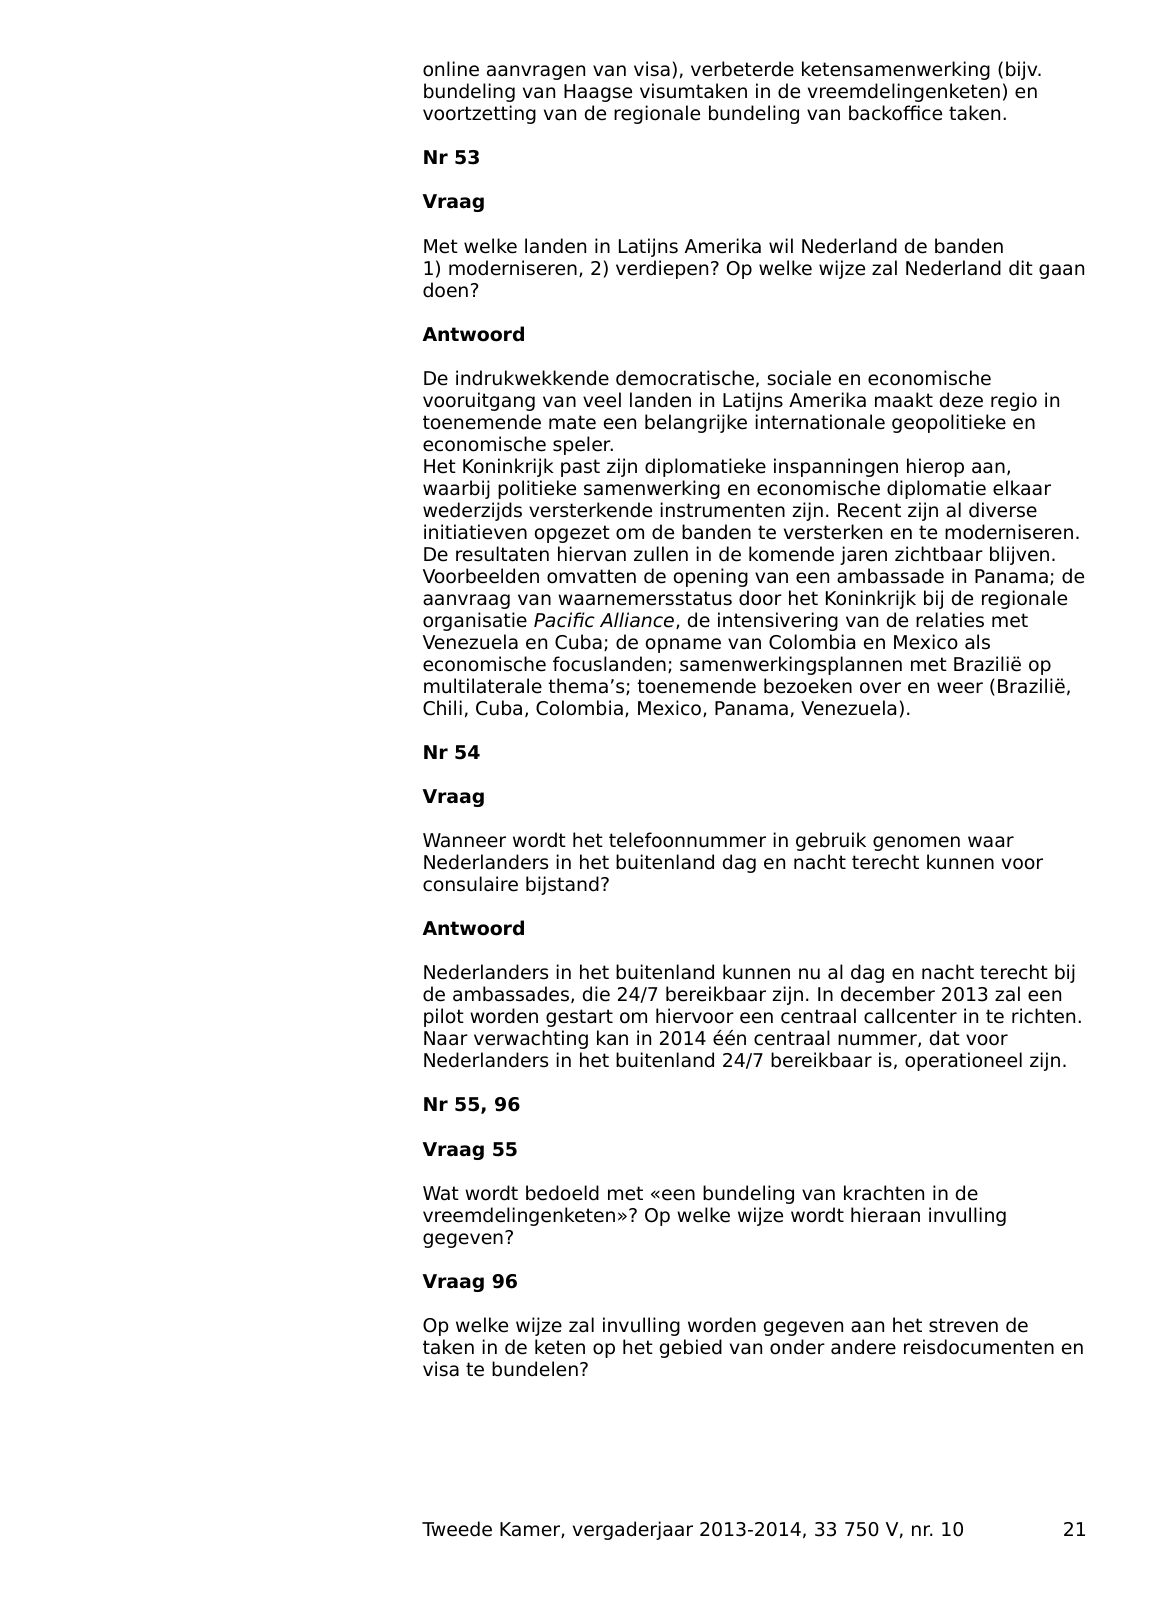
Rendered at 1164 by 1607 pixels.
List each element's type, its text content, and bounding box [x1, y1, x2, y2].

subtitle Nr 54 [422, 742, 1087, 764]
subtitle Antwoord [422, 918, 1087, 940]
subtitle Vraag 96 [422, 1271, 1087, 1293]
subtitle Vraag [422, 786, 1087, 808]
text Wat wordt bedoeld met «een bundeling van krachten in de vreemdelingenketen»? Op welke wijze wordt hieraan invulling gegeven? [422, 1183, 1087, 1249]
subtitle Antwoord [422, 324, 1087, 346]
subtitle Nr 55, 96 [422, 1094, 1087, 1116]
text Het Koninkrijk past zijn diplomatieke inspanningen hierop aan, waarbij politieke samenwerking en economische diplomatie elkaar wederzijds versterkende instrumenten zijn. Recent zijn al diverse initiatieven opgezet om de banden te versterken en te moderniseren. De resultaten hiervan zullen in de komende jaren zichtbaar blijven. Voorbeelden omvatten de opening van een ambassade in Panama; de aanvraag van waarnemersstatus door het Koninkrijk bij de regionale organisatie Pacific Alliance, de intensivering van de relaties met Venezuela en Cuba; de opname van Colombia en Mexico als economische focuslanden; samenwerkingsplannen met Brazilië op multilaterale thema’s; toenemende bezoeken over en weer (Brazilië, Chili, Cuba, Colombia, Mexico, Panama, Venezuela). [422, 456, 1087, 719]
text Nederlanders in het buitenland kunnen nu al dag en nacht terecht bij de ambassades, die 24/7 bereikbaar zijn. In december 2013 zal een pilot worden gestart om hiervoor een centraal callcenter in te richten. Naar verwachting kan in 2014 één centraal nummer, dat voor Nederlanders in het buitenland 24/7 bereikbaar is, operationeel zijn. [422, 962, 1087, 1072]
text online aanvragen van visa), verbeterde ketensamenwerking (bijv. bundeling van Haagse visumtaken in de vreemdelingenketen) en voortzetting van de regionale bundeling van backoffice taken. [422, 59, 1087, 125]
text Met welke landen in Latijns Amerika wil Nederland de banden 1) moderniseren, 2) verdiepen? Op welke wijze zal Nederland dit gaan doen? [422, 236, 1087, 301]
subtitle Vraag [422, 191, 1087, 213]
text De indrukwekkende democratische, sociale en economische vooruitgang van veel landen in Latijns Amerika maakt deze regio in toenemende mate een belangrijke internationale geopolitieke en economische speler. [422, 368, 1087, 456]
text Op welke wijze zal invulling worden gegeven aan het streven de taken in de keten op het gebied van onder andere reisdocumenten en visa te bundelen? [422, 1315, 1087, 1381]
text Wanneer wordt het telefoonnummer in gebruik genomen waar Nederlanders in het buitenland dag en nacht terecht kunnen voor consulaire bijstand? [422, 830, 1087, 896]
subtitle Vraag 55 [422, 1138, 1087, 1161]
subtitle Nr 53 [422, 147, 1087, 169]
